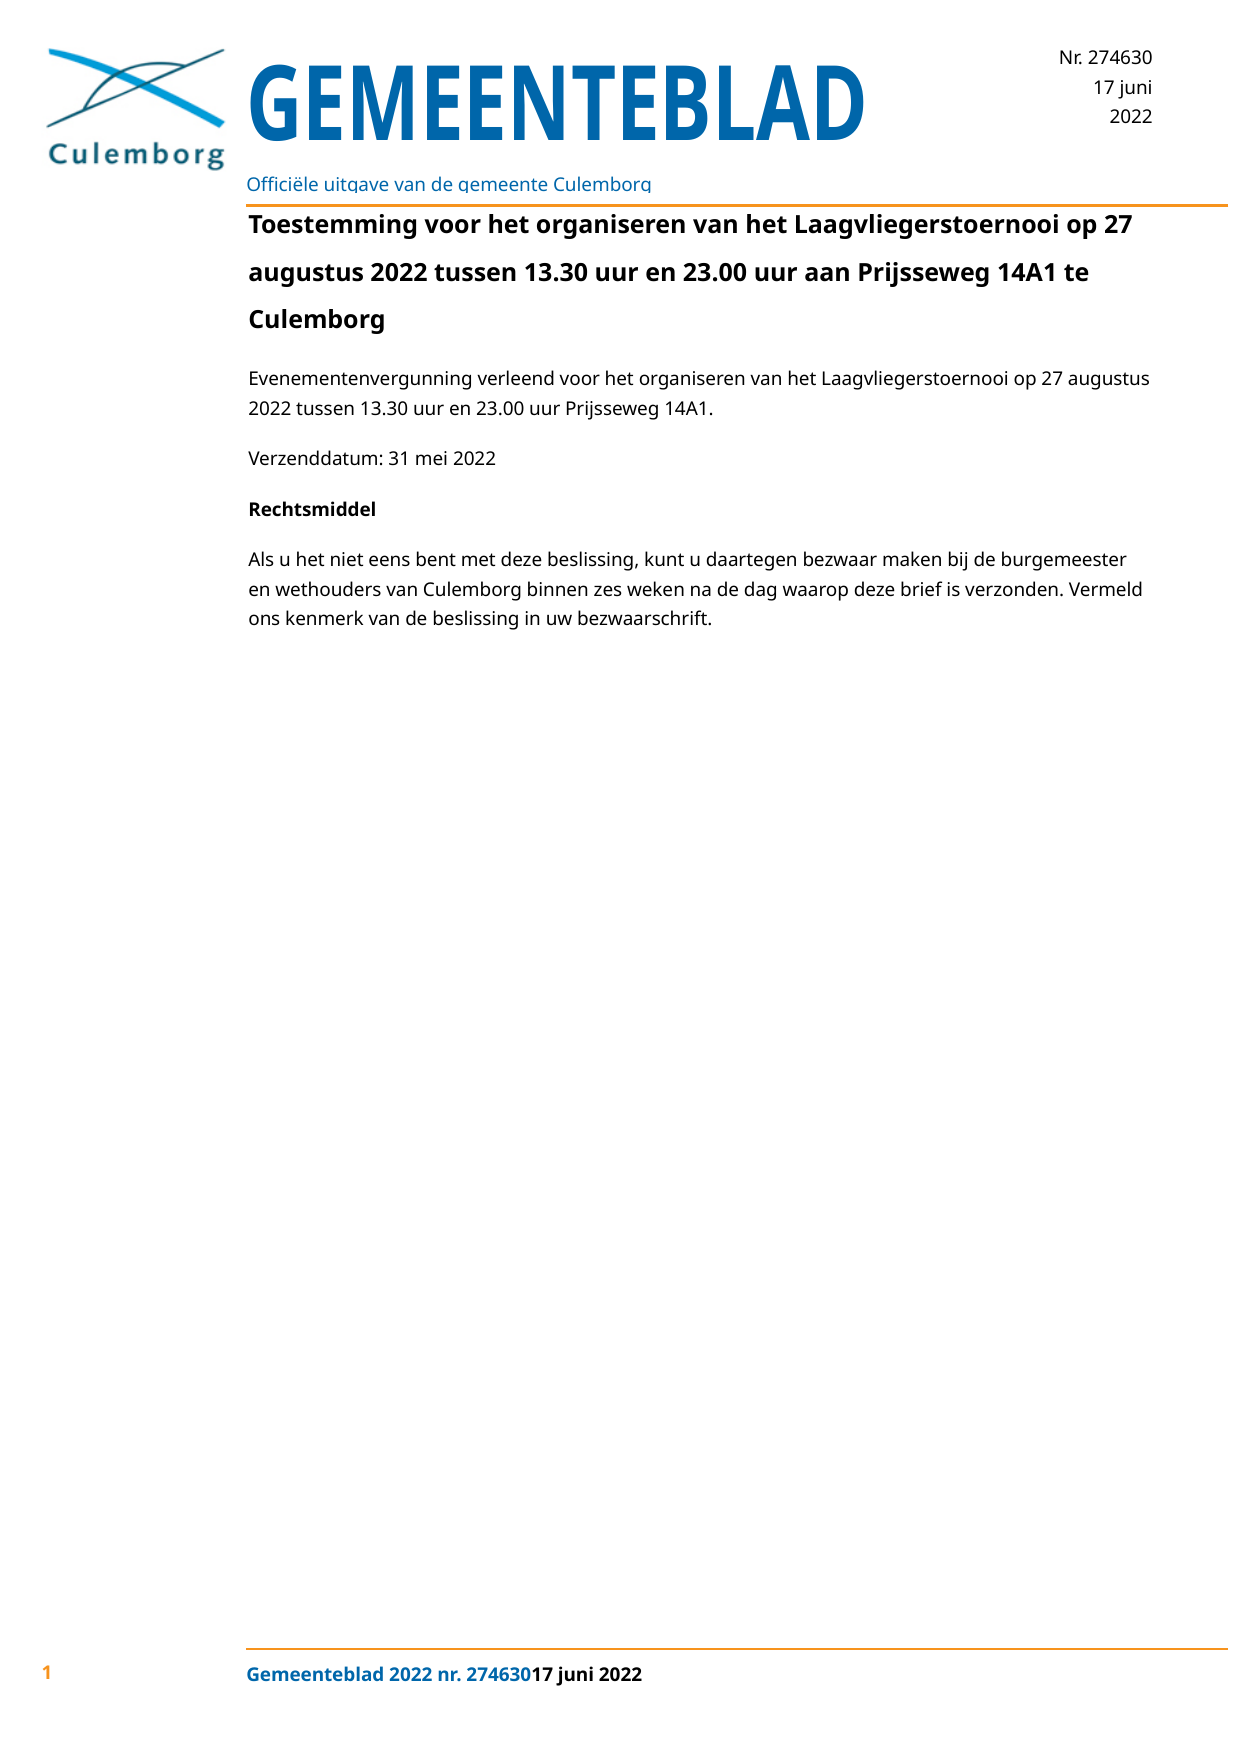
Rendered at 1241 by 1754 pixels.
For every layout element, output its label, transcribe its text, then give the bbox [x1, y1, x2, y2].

text Toestemming voor het organiseren van het Laagvliegerstoernooi op 27 augustus 2022 tussen 13.30 uur en 23.00 uur aan Prijsseweg 14A1 te Culemborg [248, 207, 1152, 336]
picture [41, 47, 231, 172]
text Evenementenvergunning verleend voor het organiseren van het Laagvliegerstoernooi op 27 augustus 2022 tussen 13.30 uur en 23.00 uur Prijsseweg 14A1. [248, 366, 1152, 421]
text Rechtsmiddel [248, 496, 1152, 522]
text Verzenddatum: 31 mei 2022 [248, 446, 1152, 471]
text Als u het niet eens bent met deze beslissing, kunt u daartegen bezwaar maken bij de burgemeester en wethouders van Culemborg binnen zes weken na de dag waarop deze brief is verzonden. Vermeld ons kenmerk van de beslissing in uw bezwaarschrift. [248, 546, 1152, 631]
